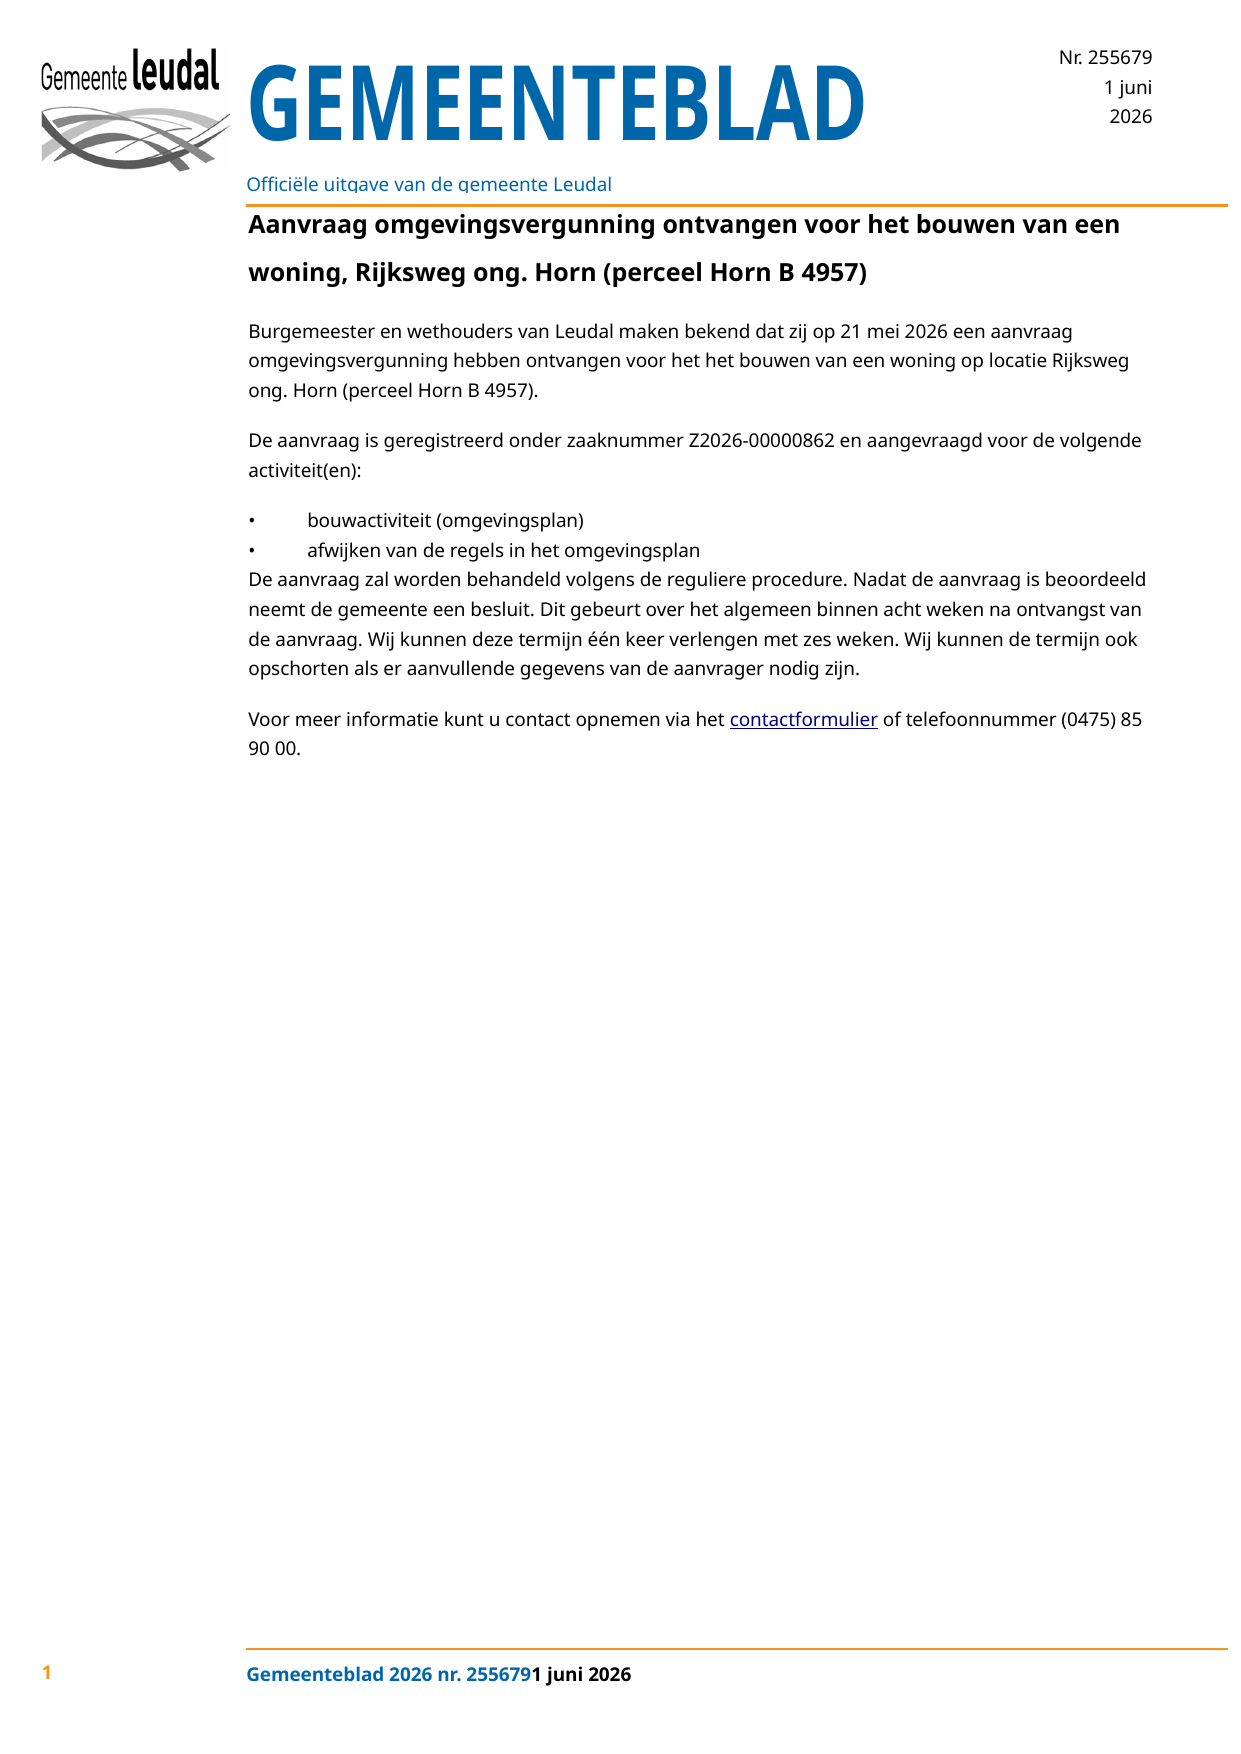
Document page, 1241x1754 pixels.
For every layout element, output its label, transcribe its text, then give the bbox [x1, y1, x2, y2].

text Voor meer informatie kunt u contact opnemen via het contactformulier of telefoonnummer (0475) 85 90 00. [248, 706, 1152, 761]
text Aanvraag omgevingsvergunning ontvangen voor het bouwen van een woning, Rijksweg ong. Horn (perceel Horn B 4957) [248, 207, 1152, 288]
text Burgemeester en wethouders van Leudal maken bekend dat zij op 21 mei 2026 een aanvraag omgevingsvergunning hebben ontvangen voor het het bouwen van een woning op locatie Rijksweg ong. Horn (perceel Horn B 4957). [248, 318, 1152, 403]
text De aanvraag zal worden behandeld volgens de reguliere procedure. Nadat de aanvraag is beoordeeld neemt de gemeente een besluit. Dit gebeurt over het algemeen binnen acht weken na ontvangst van de aanvraag. Wij kunnen deze termijn één keer verlengen met zes weken. Wij kunnen de termijn ook opschorten als er aanvullende gegevens van de aanvrager nodig zijn. [248, 567, 1152, 681]
text De aanvraag is geregistreerd onder zaaknummer Z2026-00000862 en aangevraagd voor de volgende activiteit(en): [248, 427, 1152, 483]
list afwijken van de regels in het omgevingsplan [248, 537, 1152, 563]
picture [41, 47, 231, 172]
list bouwactiviteit (omgevingsplan) [248, 507, 1152, 533]
